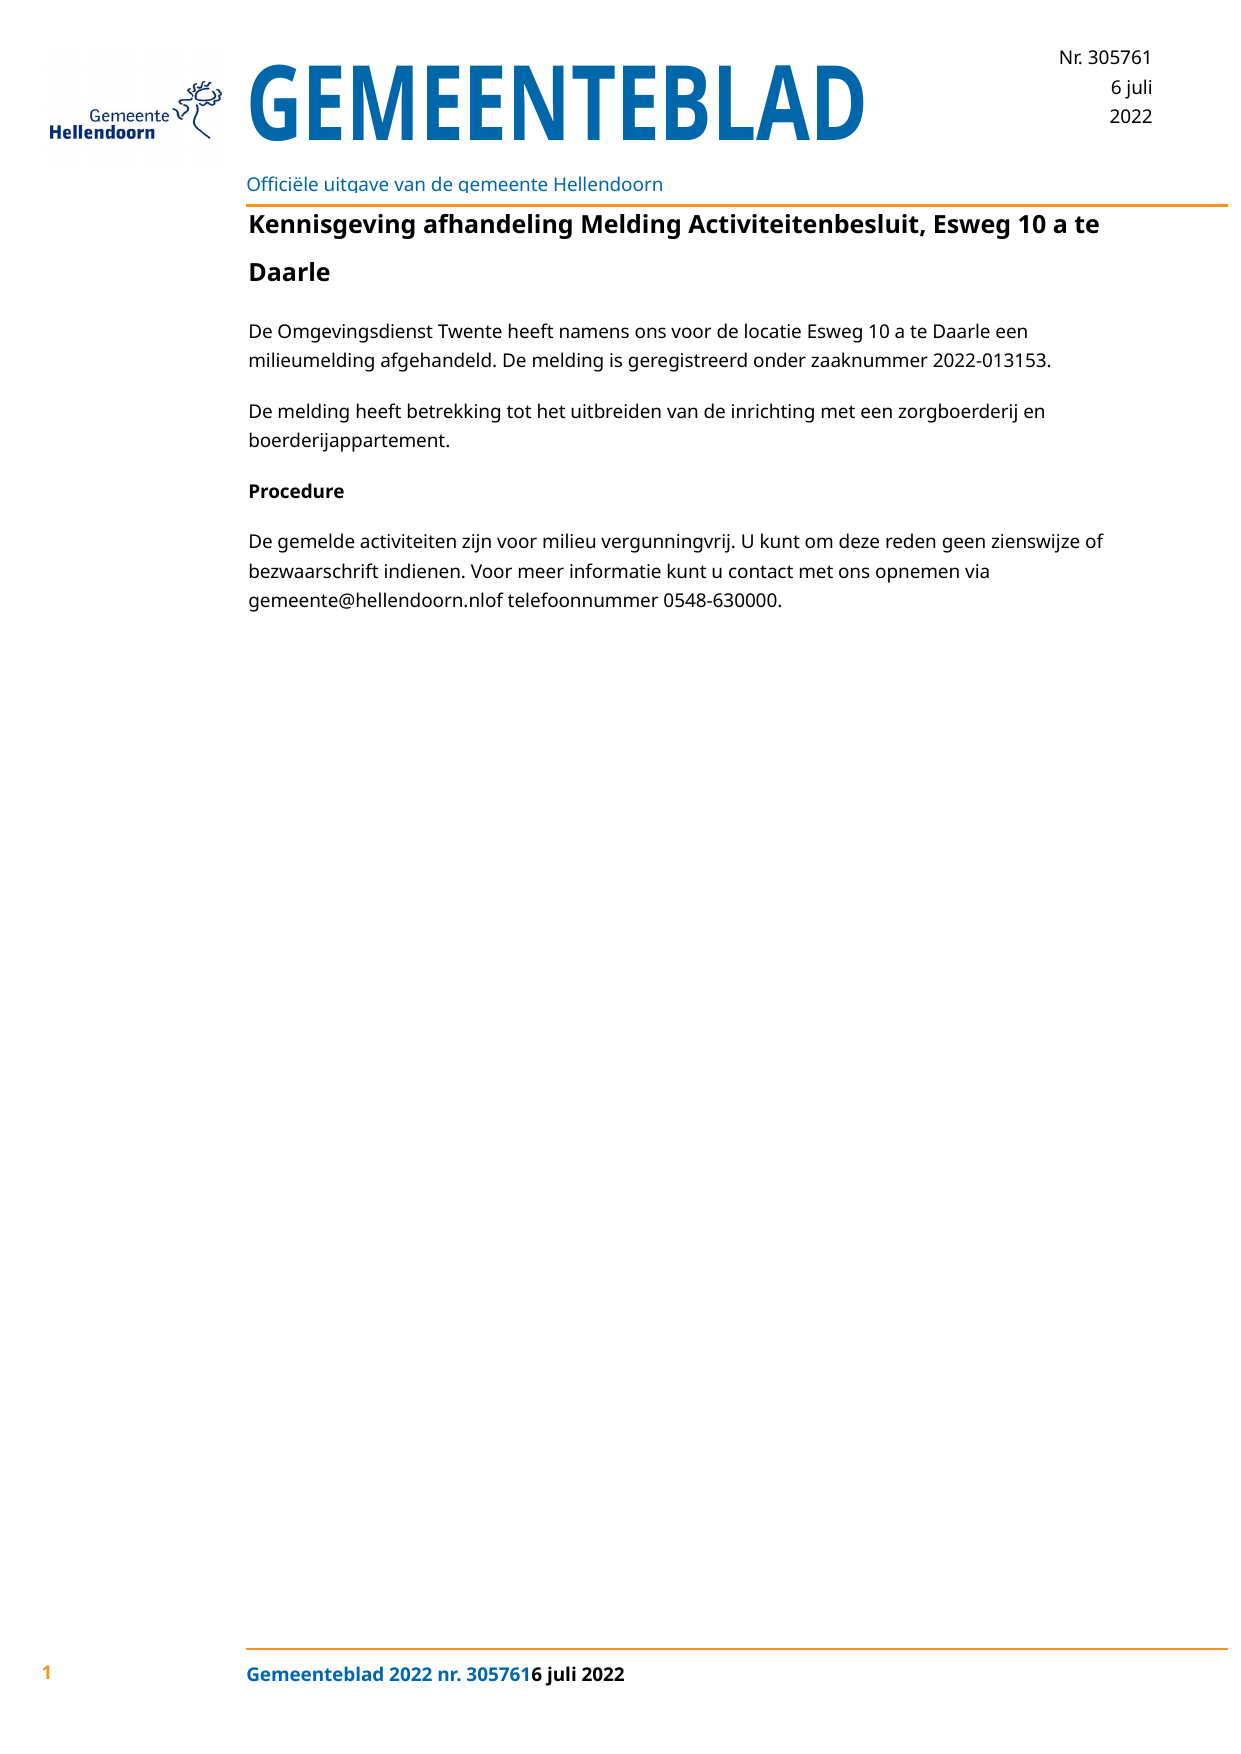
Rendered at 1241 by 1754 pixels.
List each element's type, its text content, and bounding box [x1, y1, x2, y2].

text Kennisgeving afhandeling Melding Activiteitenbesluit, Esweg 10 a te Daarle [248, 207, 1152, 288]
text De Omgevingsdienst Twente heeft namens ons voor de locatie Esweg 10 a te Daarle een milieumelding afgehandeld. De melding is geregistreerd onder zaaknummer 2022-013153. [248, 318, 1152, 373]
text Procedure [248, 478, 1152, 504]
picture [41, 47, 231, 172]
text De melding heeft betrekking tot het uitbreiden van de inrichting met een zorgboerderij en boerderijappartement. [248, 398, 1152, 453]
text De gemelde activiteiten zijn voor milieu vergunningvrij. U kunt om deze reden geen zienswijze of bezwaarschrift indienen. Voor meer informatie kunt u contact met ons opnemen via gemeente@hellendoorn.nlof telefoonnummer 0548-630000. [248, 528, 1152, 613]
